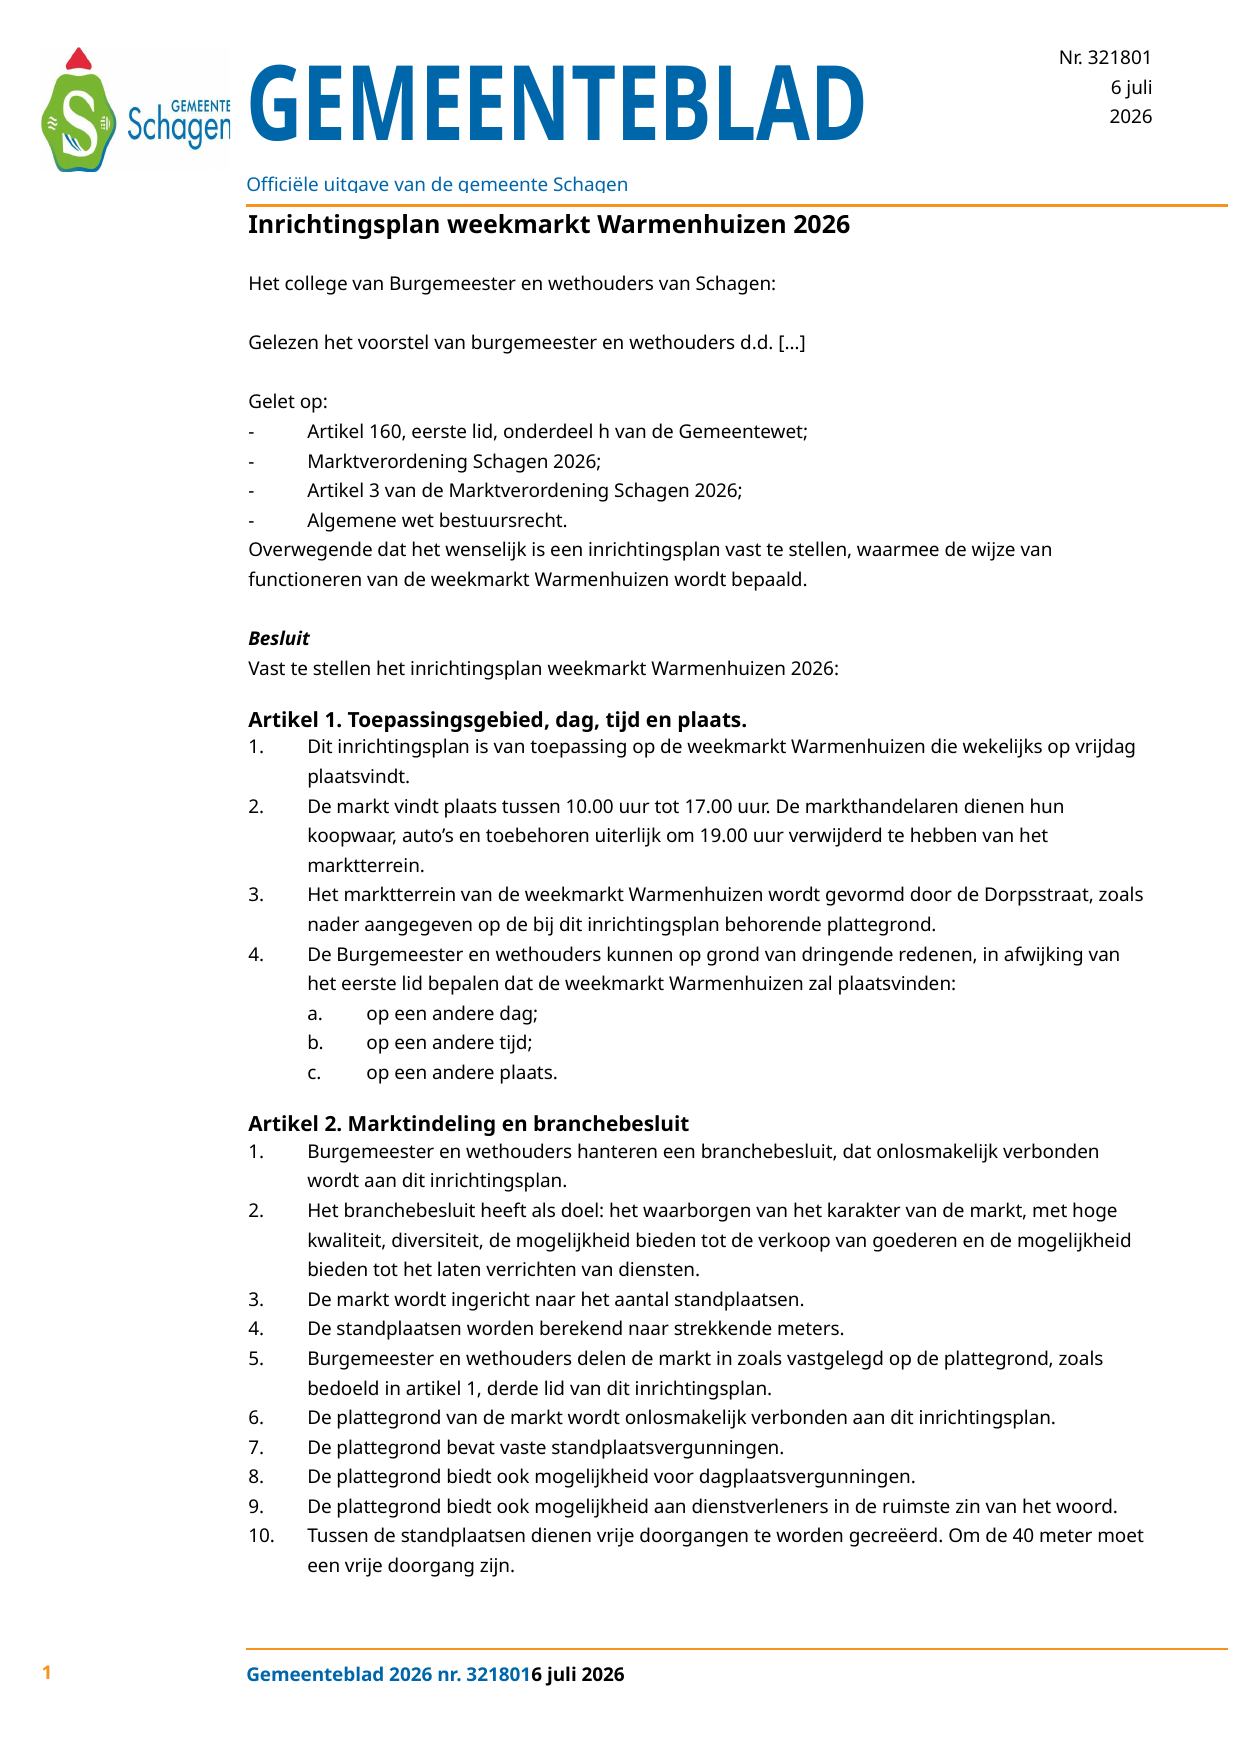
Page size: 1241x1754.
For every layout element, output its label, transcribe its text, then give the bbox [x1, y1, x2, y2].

list Burgemeester en wethouders hanteren een branchebesluit, dat onlosmakelijk verbonden wordt aan dit inrichtingsplan. [248, 1138, 1152, 1193]
list op een andere tijd; [307, 1029, 1152, 1055]
list De plattegrond van de markt wordt onlosmakelijk verbonden aan dit inrichtingsplan. [248, 1404, 1152, 1430]
list Marktverordening Schagen 2026; [248, 448, 1152, 473]
text Het college van Burgemeester en wethouders van Schagen: [248, 270, 1152, 296]
list De plattegrond bevat vaste standplaatsvergunningen. [248, 1434, 1152, 1459]
list Dit inrichtingsplan is van toepassing op de weekmarkt Warmenhuizen die wekelijks op vrijdag plaatsvindt. [248, 734, 1152, 789]
text Artikel 2. Marktindeling en branchebesluit [248, 1109, 1152, 1138]
list De standplaatsen worden berekend naar strekkende meters. [248, 1316, 1152, 1341]
text Gelezen het voorstel van burgemeester en wethouders d.d. […] [248, 329, 1152, 355]
text Gelet op: [248, 389, 1152, 414]
list De plattegrond biedt ook mogelijkheid aan dienstverleners in de ruimste zin van het woord. [248, 1493, 1152, 1519]
list Burgemeester en wethouders delen de markt in zoals vastgelegd op de plattegrond, zoals bedoeld in artikel 1, derde lid van dit inrichtingsplan. [248, 1345, 1152, 1400]
list De Burgemeester en wethouders kunnen op grond van dringende redenen, in afwijking van het eerste lid bepalen dat de weekmarkt Warmenhuizen zal plaatsvinden: [248, 941, 1152, 996]
list op een andere dag; [307, 1000, 1152, 1026]
text Artikel 1. Toepassingsgebied, dag, tijd en plaats. [248, 705, 1152, 734]
text Inrichtingsplan weekmarkt Warmenhuizen 2026 [248, 207, 1152, 241]
list Tussen de standplaatsen dienen vrije doorgangen te worden gecreëerd. Om de 40 meter moet een vrije doorgang zijn. [248, 1523, 1152, 1578]
list De plattegrond biedt ook mogelijkheid voor dagplaatsvergunningen. [248, 1463, 1152, 1489]
list Het branchebesluit heeft als doel: het waarborgen van het karakter van de markt, met hoge kwaliteit, diversiteit, de mogelijkheid bieden tot de verkoop van goederen en de mogelijkheid bieden tot het laten verrichten van diensten. [248, 1197, 1152, 1282]
text Vast te stellen het inrichtingsplan weekmarkt Warmenhuizen 2026: [248, 655, 1152, 681]
text Overwegende dat het wenselijk is een inrichtingsplan vast te stellen, waarmee de wijze van functioneren van de weekmarkt Warmenhuizen wordt bepaald. [248, 537, 1152, 592]
list De markt vindt plaats tussen 10.00 uur tot 17.00 uur. De markthandelaren dienen hun koopwaar, auto’s en toebehoren uiterlijk om 19.00 uur verwijderd te hebben van het marktterrein. [248, 793, 1152, 878]
list De markt wordt ingericht naar het aantal standplaatsen. [248, 1286, 1152, 1312]
list op een andere plaats. [307, 1059, 1152, 1085]
list Artikel 160, eerste lid, onderdeel h van de Gemeentewet; [248, 418, 1152, 444]
picture [41, 47, 231, 172]
text Besluit [248, 625, 1152, 651]
list Het marktterrein van de weekmarkt Warmenhuizen wordt gevormd door de Dorpsstraat, zoals nader aangegeven op de bij dit inrichtingsplan behorende plattegrond. [248, 882, 1152, 937]
list Artikel 3 van de Marktverordening Schagen 2026; [248, 477, 1152, 503]
list Algemene wet bestuursrecht. [248, 507, 1152, 533]
